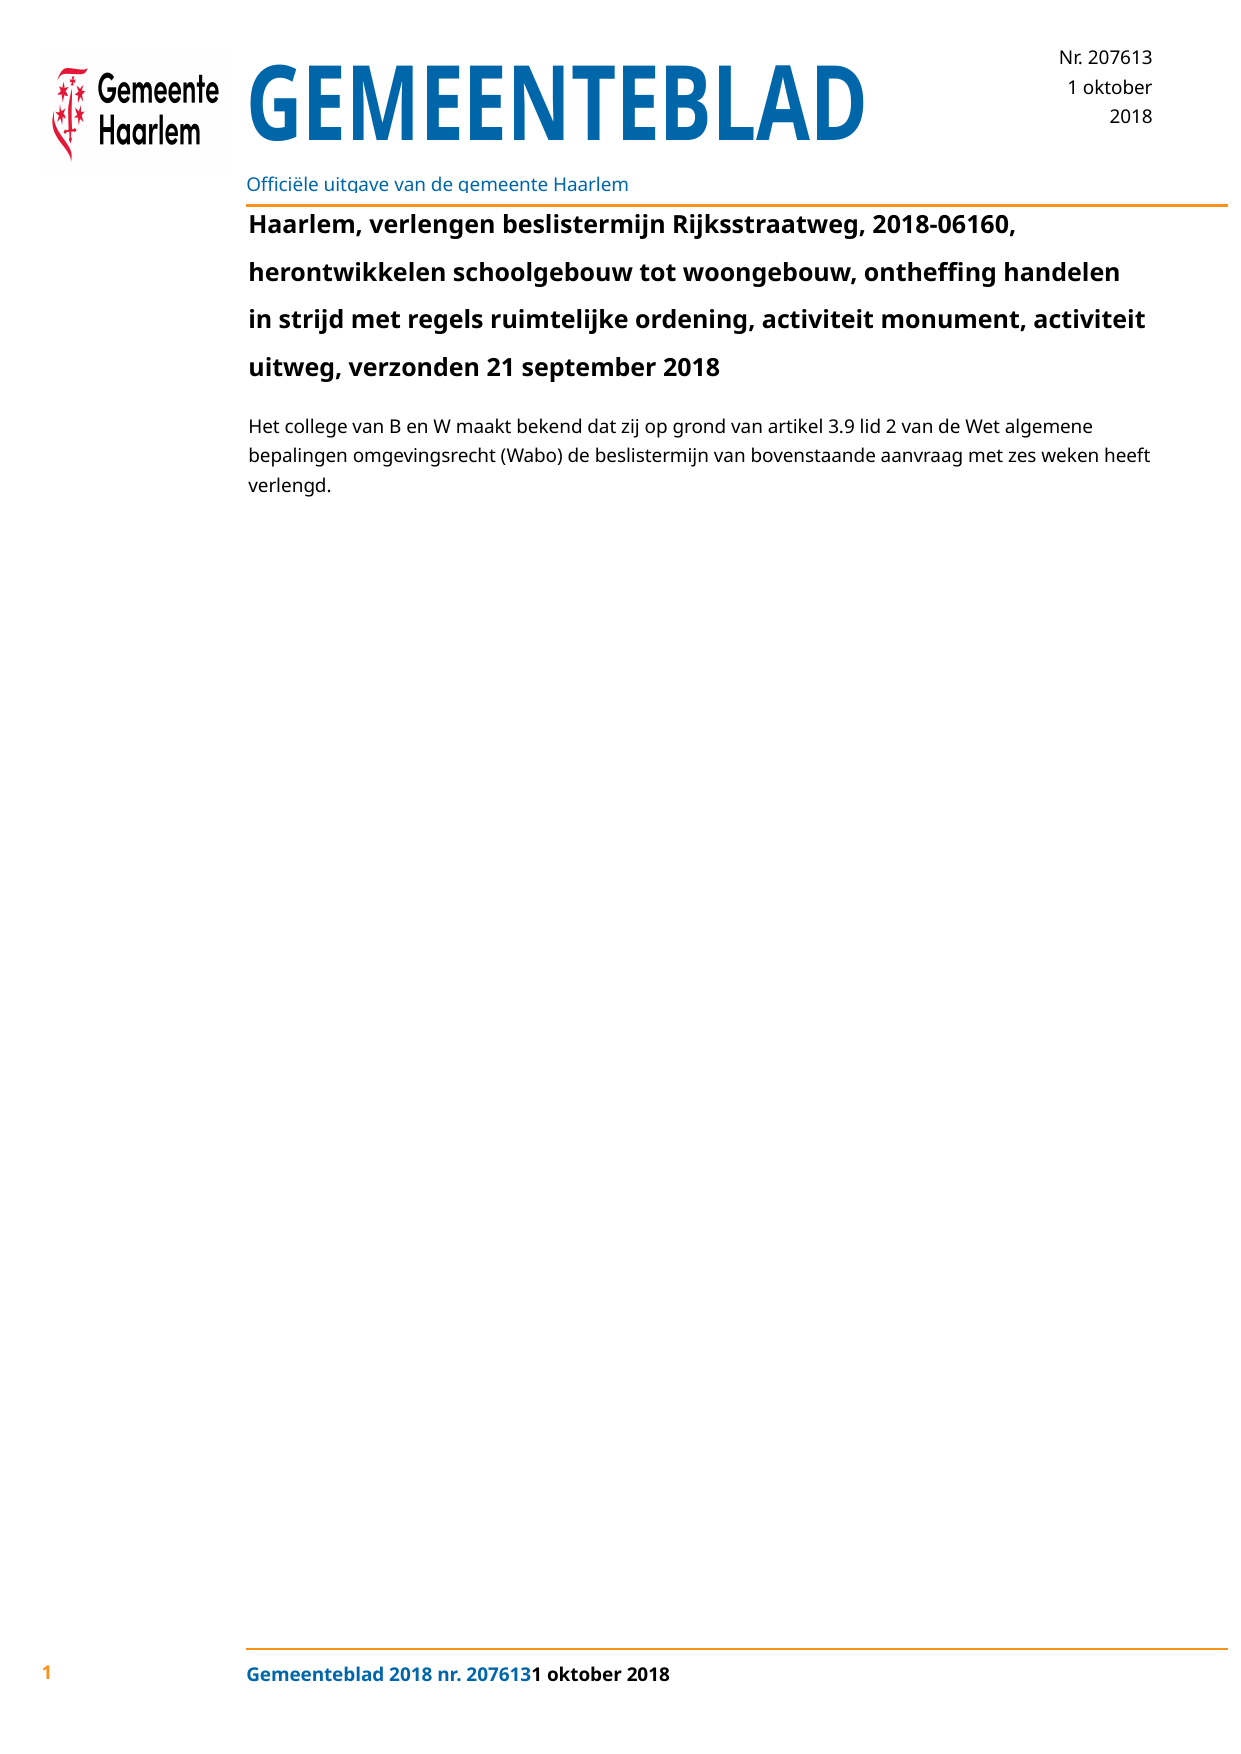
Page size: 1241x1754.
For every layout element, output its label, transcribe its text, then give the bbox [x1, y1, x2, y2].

picture [41, 47, 231, 172]
text Haarlem, verlengen beslistermijn Rijksstraatweg, 2018-06160, herontwikkelen schoolgebouw tot woongebouw, ontheffing handelen in strijd met regels ruimtelijke ordening, activiteit monument, activiteit uitweg, verzonden 21 september 2018 [248, 207, 1152, 384]
text Het college van B en W maakt bekend dat zij op grond van artikel 3.9 lid 2 van de Wet algemene bepalingen omgevingsrecht (Wabo) de beslistermijn van bovenstaande aanvraag met zes weken heeft verlengd. [248, 413, 1152, 498]
